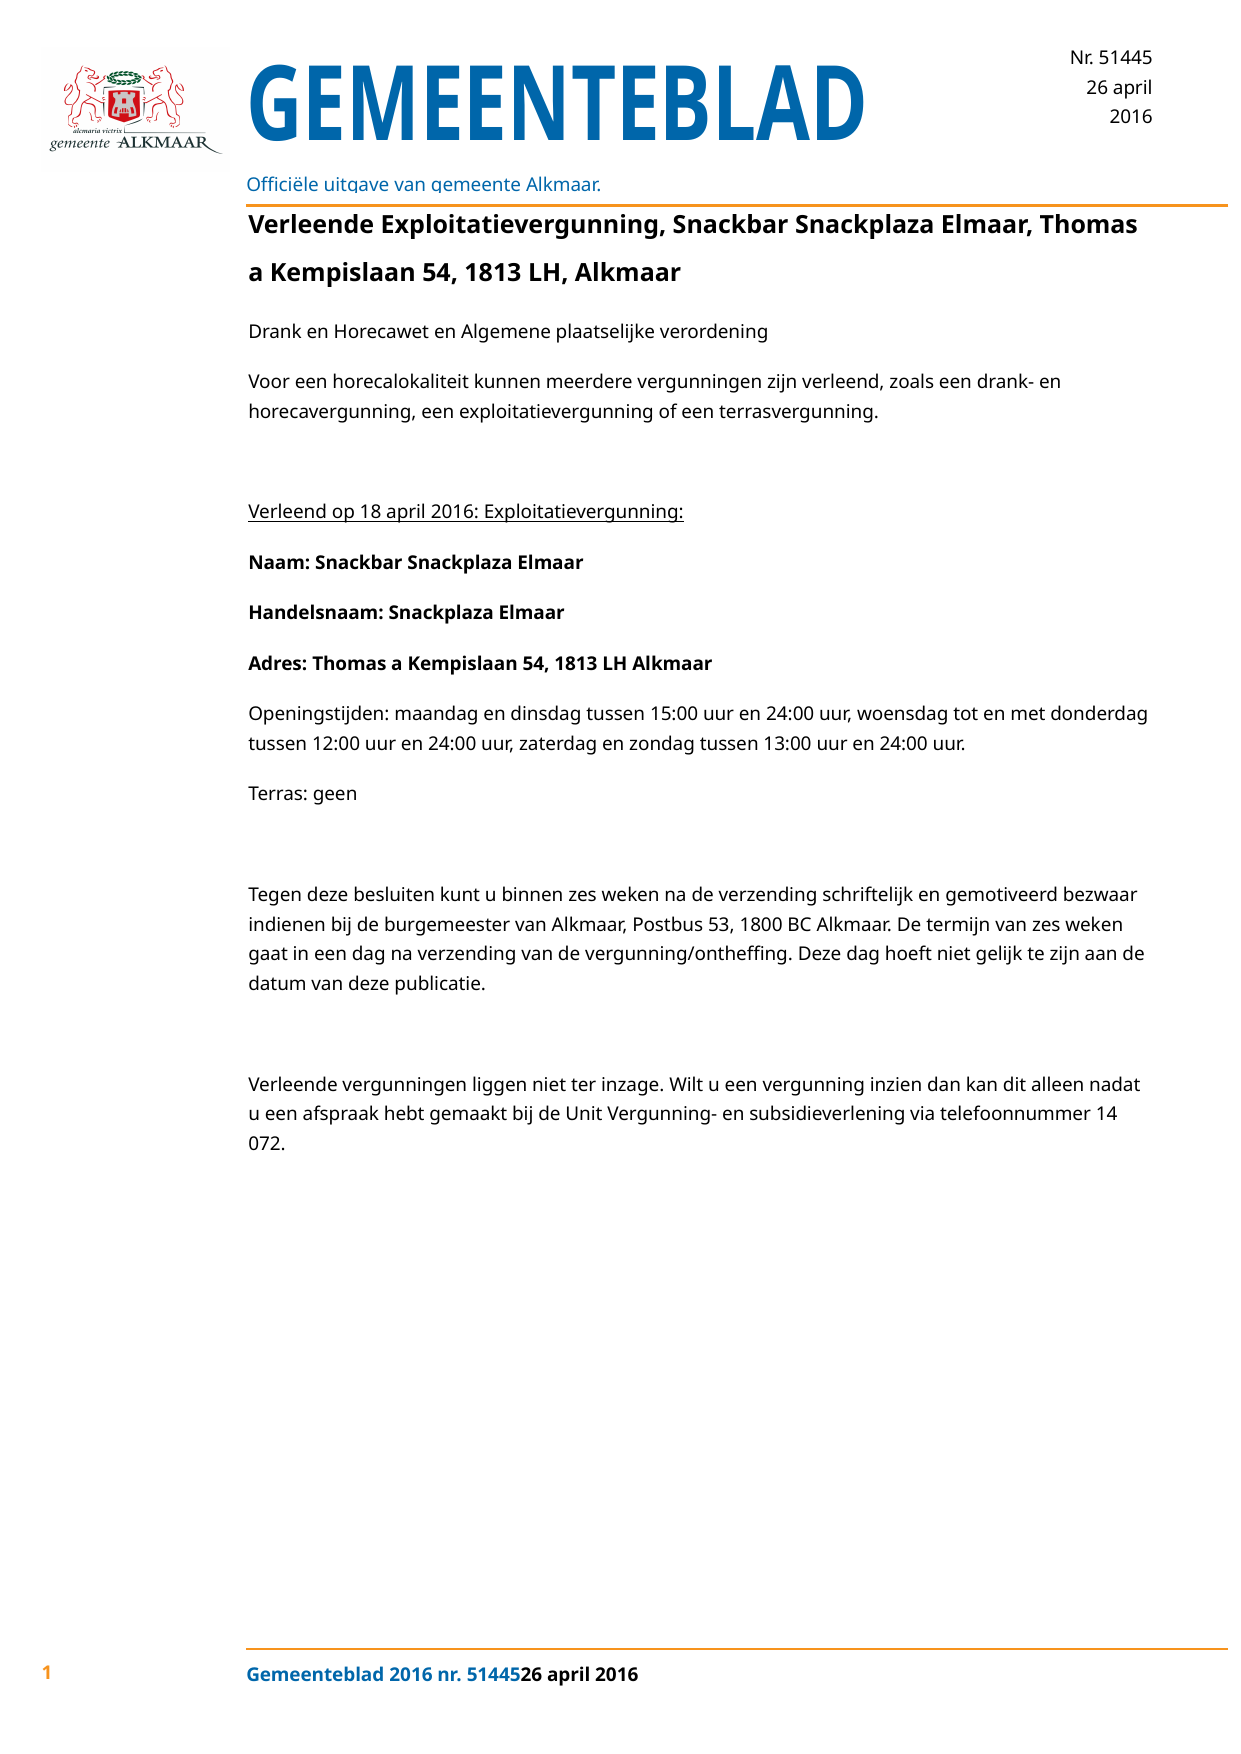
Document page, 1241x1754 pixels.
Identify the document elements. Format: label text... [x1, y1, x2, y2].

text Tegen deze besluiten kunt u binnen zes weken na de verzending schriftelijk en gemotiveerd bezwaar indienen bij de burgemeester van Alkmaar, Postbus 53, 1800 BC Alkmaar. De termijn van zes weken gaat in een dag na verzending van de vergunning/ontheffing. Deze dag hoeft niet gelijk te zijn aan de datum van deze publicatie. [248, 881, 1152, 996]
text Verleend op 18 april 2016: Exploitatievergunning: [248, 499, 1152, 524]
text Openingstijden: maandag en dinsdag tussen 15:00 uur en 24:00 uur, woensdag tot en met donderdag tussen 12:00 uur en 24:00 uur, zaterdag en zondag tussen 13:00 uur en 24:00 uur. [248, 700, 1152, 756]
text Terras: geen [248, 780, 1152, 806]
text Verleende vergunningen liggen niet ter inzage. Wilt u een vergunning inzien dan kan dit alleen nadat u een afspraak hebt gemaakt bij de Unit Vergunning- en subsidieverlening via telefoonnummer 14 072. [248, 1071, 1152, 1156]
text Voor een horecalokaliteit kunnen meerdere vergunningen zijn verleend, zoals een drank- en horecavergunning, een exploitatievergunning of een terrasvergunning. [248, 368, 1152, 424]
text Handelsnaam: Snackplaza Elmaar [248, 599, 1152, 625]
text Verleende Exploitatievergunning, Snackbar Snackplaza Elmaar, Thomas a Kempislaan 54, 1813 LH, Alkmaar [248, 207, 1152, 288]
text Drank en Horecawet en Algemene plaatselijke verordening [248, 318, 1152, 344]
picture [41, 47, 231, 172]
text Adres: Thomas a Kempislaan 54, 1813 LH Alkmaar [248, 650, 1152, 676]
text Naam: Snackbar Snackplaza Elmaar [248, 549, 1152, 575]
